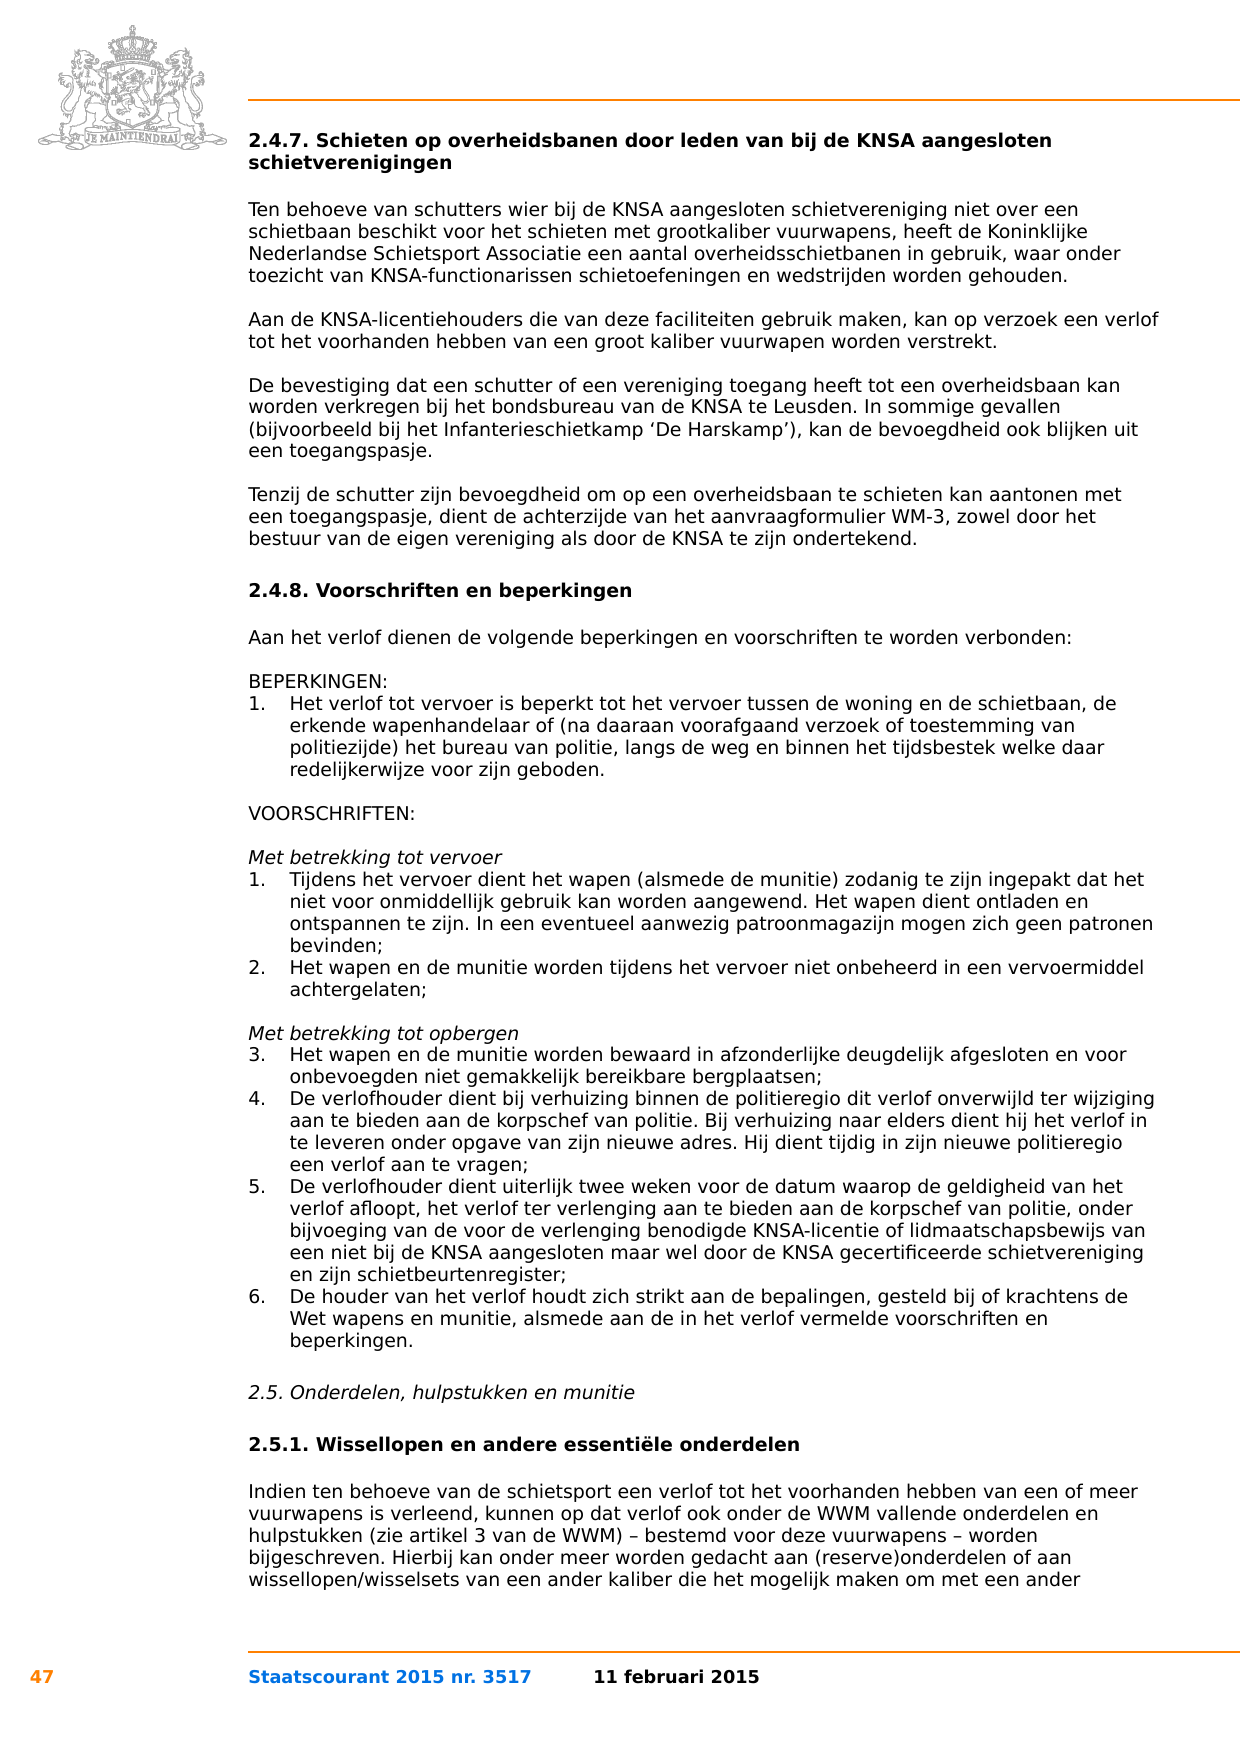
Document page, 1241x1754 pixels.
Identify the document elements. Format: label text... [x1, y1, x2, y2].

subtitle 2.5.1. Wissellopen en andere essentiële onderdelen [248, 1434, 1163, 1456]
text Indien ten behoeve van de schietsport een verlof tot het voorhanden hebben van een of meer vuurwapens is verleend, kunnen op dat verlof ook onder de WWM vallende onderdelen en hulpstukken (zie artikel 3 van de WWM) – bestemd voor deze vuurwapens – worden bijgeschreven. Hierbij kan onder meer worden gedacht aan (reserve)onderdelen of aan wissellopen/wisselsets van een ander kaliber die het mogelijk maken om met een ander [248, 1481, 1163, 1591]
text 3. Het wapen en de munitie worden bewaard in afzonderlijke deugdelijk afgesloten en voor onbevoegden niet gemakkelijk bereikbare bergplaatsen; [248, 1044, 1163, 1088]
text BEPERKINGEN: [248, 671, 1163, 693]
subtitle 2.4.8. Voorschriften en beperkingen [248, 580, 1163, 602]
text Aan het verlof dienen de volgende beperkingen en voorschriften te worden verbonden: [248, 627, 1163, 649]
subtitle Met betrekking tot vervoer [248, 847, 1163, 869]
text De bevestiging dat een schutter of een vereniging toegang heeft tot een overheidsbaan kan worden verkregen bij het bondsbureau van de KNSA te Leusden. In sommige gevallen (bijvoorbeeld bij het Infanterieschietkamp ‘De Harskamp’), kan de bevoegdheid ook blijken uit een toegangspasje. [248, 374, 1163, 462]
text 1. Het verlof tot vervoer is beperkt tot het vervoer tussen de woning en de schietbaan, de erkende wapenhandelaar of (na daaraan voorafgaand verzoek of toestemming van politiezijde) het bureau van politie, langs de weg en binnen het tijdsbestek welke daar redelijkerwijze voor zijn geboden. [248, 693, 1163, 781]
text 4. De verlofhouder dient bij verhuizing binnen de politieregio dit verlof onverwijld ter wijziging aan te bieden aan de korpschef van politie. Bij verhuizing naar elders dient hij het verlof in te leveren onder opgave van zijn nieuwe adres. Hij dient tijdig in zijn nieuwe politieregio een verlof aan te vragen; [248, 1088, 1163, 1176]
text 5. De verlofhouder dient uiterlijk twee weken voor de datum waarop de geldigheid van het verlof afloopt, het verlof ter verlenging aan te bieden aan de korpschef van politie, onder bijvoeging van de voor de verlenging benodigde KNSA-licentie of lidmaatschapsbewijs van een niet bij de KNSA aangesloten maar wel door de KNSA gecertificeerde schietvereniging en zijn schietbeurtenregister; [248, 1176, 1163, 1286]
subtitle 2.5. Onderdelen, hulpstukken en munitie [248, 1382, 1163, 1404]
subtitle Met betrekking tot opbergen [248, 1022, 1163, 1044]
text Tenzij de schutter zijn bevoegdheid om op een overheidsbaan te schieten kan aantonen met een toegangspasje, dient de achterzijde van het aanvraagformulier WM-3, zowel door het bestuur van de eigen vereniging als door de KNSA te zijn ondertekend. [248, 484, 1163, 550]
picture [38, 25, 227, 150]
text Aan de KNSA-licentiehouders die van deze faciliteiten gebruik maken, kan op verzoek een verlof tot het voorhanden hebben van een groot kaliber vuurwapen worden verstrekt. [248, 309, 1163, 353]
text 1. Tijdens het vervoer dient het wapen (alsmede de munitie) zodanig te zijn ingepakt dat het niet voor onmiddellijk gebruik kan worden aangewend. Het wapen dient ontladen en ontspannen te zijn. In een eventueel aanwezig patroonmagazijn mogen zich geen patronen bevinden; [248, 869, 1163, 957]
text 2. Het wapen en de munitie worden tijdens het vervoer niet onbeheerd in een vervoermiddel achtergelaten; [248, 957, 1163, 1001]
text Ten behoeve van schutters wier bij de KNSA aangesloten schietvereniging niet over een schietbaan beschikt voor het schieten met grootkaliber vuurwapens, heeft de Koninklijke Nederlandse Schietsport Associatie een aantal overheidsschietbanen in gebruik, waar onder toezicht van KNSA-functionarissen schietoefeningen en wedstrijden worden gehouden. [248, 199, 1163, 287]
subtitle 2.4.7. Schieten op overheidsbanen door leden van bij de KNSA aangesloten schietverenigingen [248, 130, 1163, 174]
text VOORSCHRIFTEN: [248, 803, 1163, 825]
text 6. De houder van het verlof houdt zich strikt aan de bepalingen, gesteld bij of krachtens de Wet wapens en munitie, alsmede aan de in het verlof vermelde voorschriften en beperkingen. [248, 1286, 1163, 1352]
